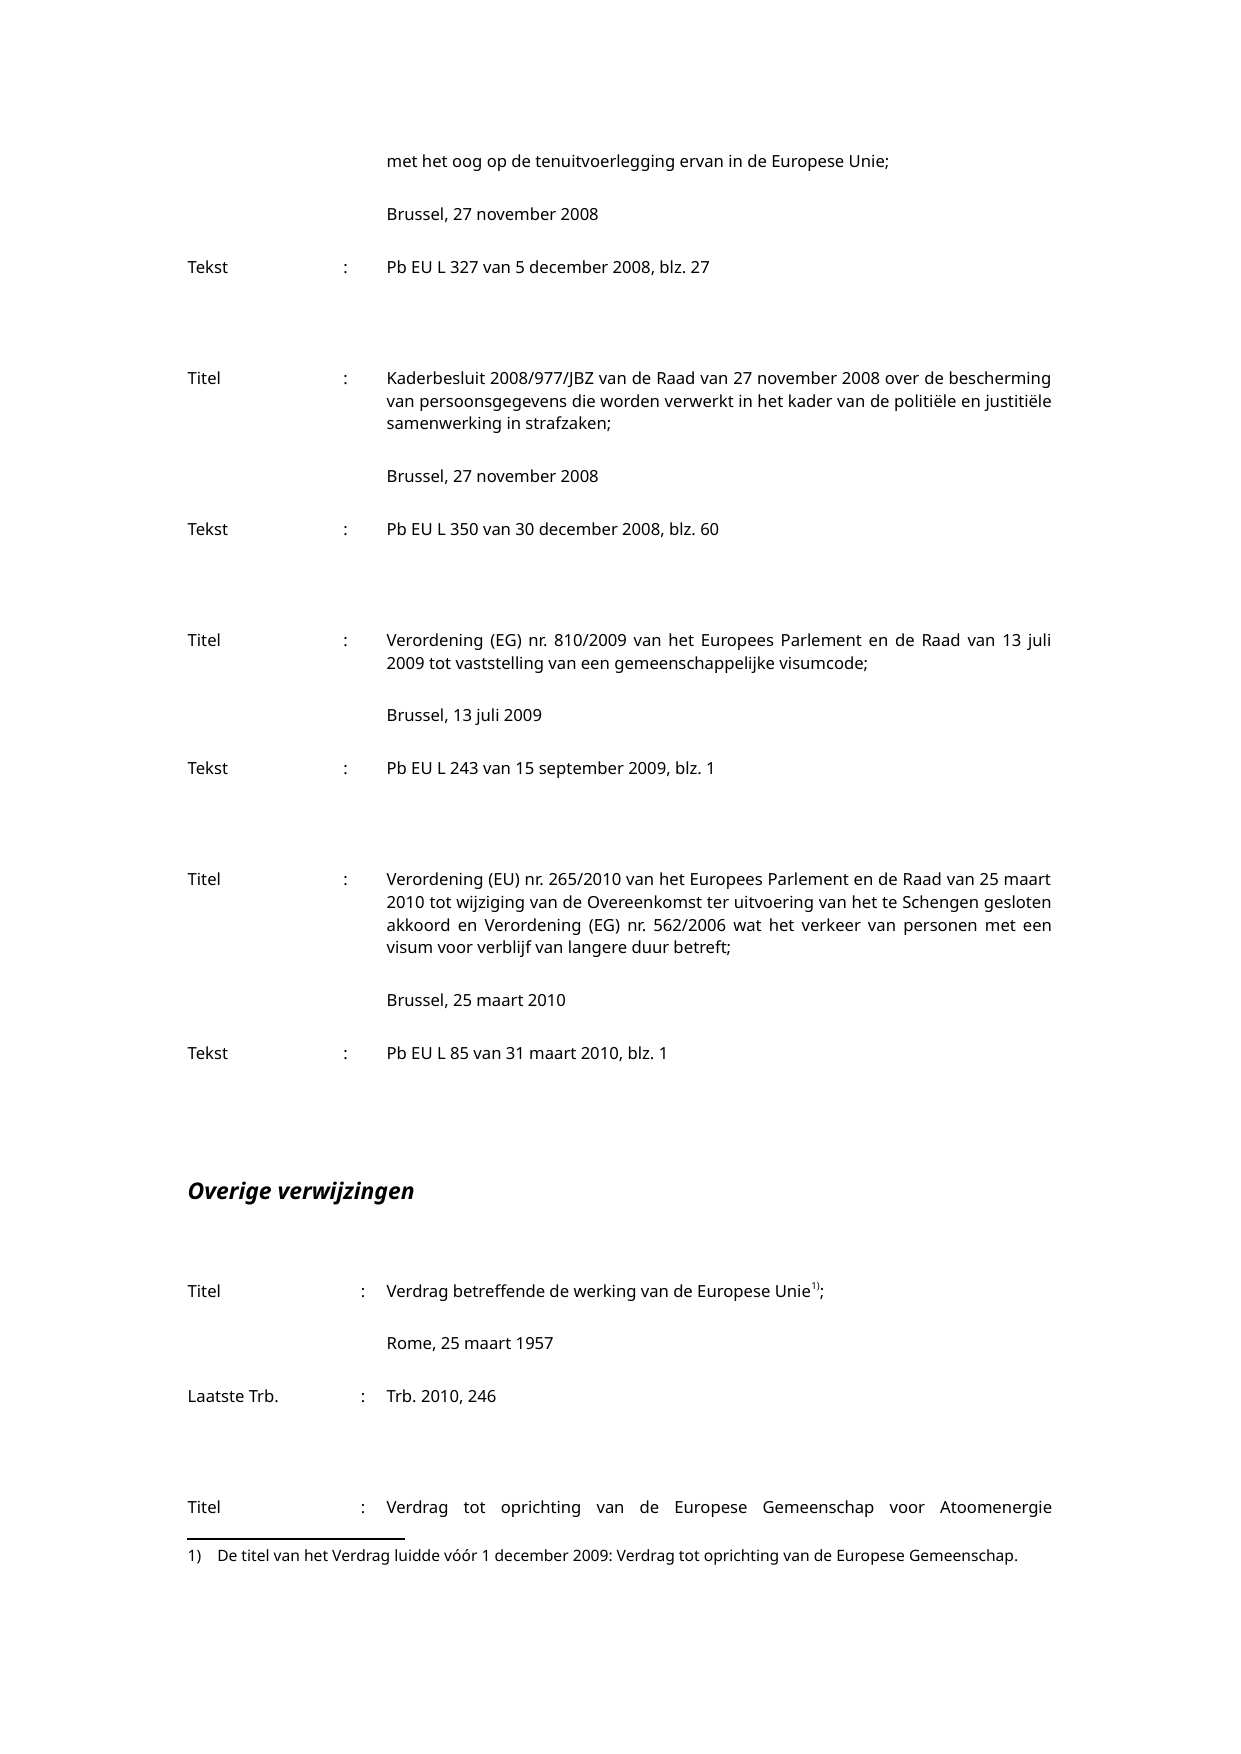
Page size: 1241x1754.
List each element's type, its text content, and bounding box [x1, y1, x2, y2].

table_cell : [343, 868, 386, 1041]
table_cell Tekst [188, 518, 343, 570]
table_cell Laatste Trb. [188, 1385, 361, 1437]
table_cell [343, 308, 386, 367]
table_cell [386, 1437, 1053, 1496]
table_cell [188, 308, 343, 367]
table_cell Pb EU L 327 van 5 december 2008, blz. 27 [386, 255, 1053, 308]
table_cell Titel [188, 367, 343, 517]
table_cell Verdrag tot oprichting van de Europese Gemeenschap voor Atoomenergie [386, 1496, 1053, 1518]
table_cell Verordening (EU) nr. 265/2010 van het Europees Parlement en de Raad van 25 maart 2010 tot wijziging van de Overeenkomst ter uitvoering van het te Schengen gesloten akkoord en Verordening (EG) nr. 562/2006 wat het verkeer van personen met een visum voor verblijf van langere duur betreft; Brussel, 25 maart 2010 [386, 868, 1053, 1041]
table_cell Titel [188, 629, 343, 757]
table_cell [343, 570, 386, 628]
table_cell [386, 308, 1053, 367]
table_cell Titel [188, 1496, 361, 1518]
table_cell : [343, 757, 386, 809]
table_cell [361, 1437, 386, 1496]
table_cell Pb EU L 243 van 15 september 2009, blz. 1 [386, 757, 1053, 809]
table_cell [343, 809, 386, 868]
table_cell [386, 809, 1053, 868]
table_header Titel [188, 1279, 361, 1384]
table_cell [188, 809, 343, 868]
table_cell Tekst [188, 757, 343, 809]
table_cell : [343, 367, 386, 517]
table_cell : [343, 255, 386, 308]
table_cell Titel [188, 868, 343, 1041]
table_cell Pb EU L 85 van 31 maart 2010, blz. 1 [386, 1041, 1053, 1094]
table_cell : [361, 1496, 386, 1518]
table_cell : [343, 1041, 386, 1094]
table_cell Verordening (EG) nr. 810/2009 van het Europees Parlement en de Raad van 13 juli 2009 tot vaststelling van een gemeenschappelijke visumcode; Brussel, 13 juli 2009 [386, 629, 1053, 757]
table_cell met het oog op de tenuitvoerlegging ervan in de Europese Unie; Brussel, 27 november 2008 [386, 150, 1053, 255]
table_header Verdrag betreffende de werking van de Europese Unie; Rome, 25 maart 1957 [386, 1279, 1053, 1384]
table_cell Tekst [188, 1041, 343, 1094]
table_cell Trb. 2010, 246 [386, 1385, 1053, 1437]
table_cell [386, 570, 1053, 628]
table_cell [188, 150, 343, 255]
subtitle Overige verwijzingen [187, 1175, 1053, 1206]
table_cell Pb EU L 350 van 30 december 2008, blz. 60 [386, 518, 1053, 570]
table_cell : [343, 629, 386, 757]
table_cell [188, 1437, 361, 1496]
table_cell : [361, 1385, 386, 1437]
table_cell : [343, 518, 386, 570]
table_cell Tekst [188, 255, 343, 308]
table_cell [188, 570, 343, 628]
table_header : [361, 1279, 386, 1384]
table_cell Kaderbesluit 2008/977/JBZ van de Raad van 27 november 2008 over de bescherming van persoonsgegevens die worden verwerkt in het kader van de politiële en justitiële samenwerking in strafzaken; Brussel, 27 november 2008 [386, 367, 1053, 517]
table_cell [343, 150, 386, 255]
